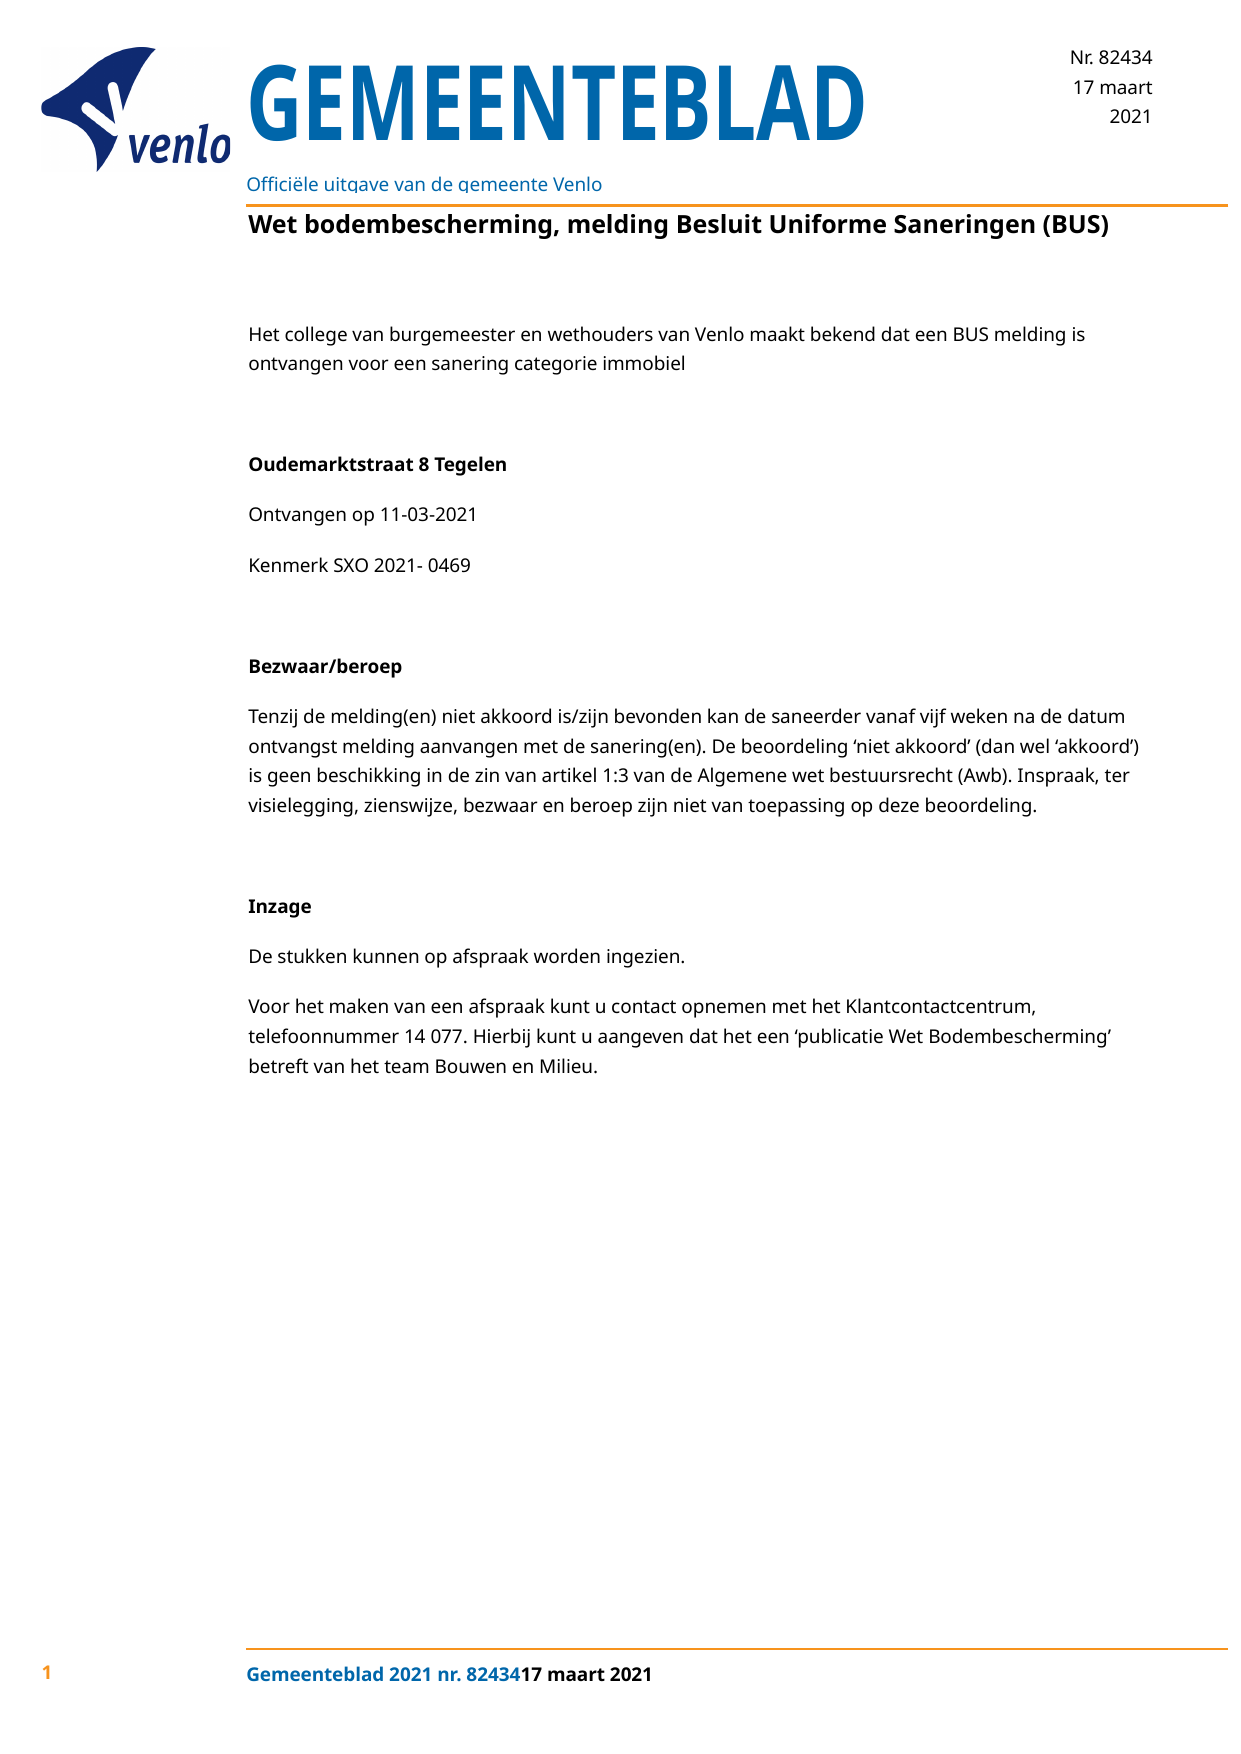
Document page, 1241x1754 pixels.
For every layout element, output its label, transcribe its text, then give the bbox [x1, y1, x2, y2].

text Voor het maken van een afspraak kunt u contact opnemen met het Klantcontactcentrum, telefoonnummer 14 077. Hierbij kunt u aangeven dat het een ‘publicatie Wet Bodembescherming’ betreft van het team Bouwen en Milieu. [248, 994, 1152, 1078]
text Oudemarktstraat 8 Tegelen [248, 451, 1152, 477]
text Kenmerk SXO 2021- 0469 [248, 552, 1152, 578]
text Tenzij de melding(en) niet akkoord is/zijn bevonden kan de saneerder vanaf vijf weken na de datum ontvangst melding aanvangen met de sanering(en). De beoordeling ‘niet akkoord’ (dan wel ‘akkoord’) is geen beschikking in de zin van artikel 1:3 van de Algemene wet bestuursrecht (Awb). Inspraak, ter visielegging, zienswijze, bezwaar en beroep zijn niet van toepassing op deze beoordeling. [248, 703, 1152, 818]
text Ontvangen op 11-03-2021 [248, 502, 1152, 527]
text Het college van burgemeester en wethouders van Venlo maakt bekend dat een BUS melding is ontvangen voor een sanering categorie immobiel [248, 321, 1152, 376]
text Wet bodembescherming, melding Besluit Uniforme Saneringen (BUS) [248, 207, 1152, 241]
text Inzage [248, 893, 1152, 918]
text Bezwaar/beroep [248, 653, 1152, 678]
picture [41, 47, 231, 172]
text De stukken kunnen op afspraak worden ingezien. [248, 943, 1152, 969]
